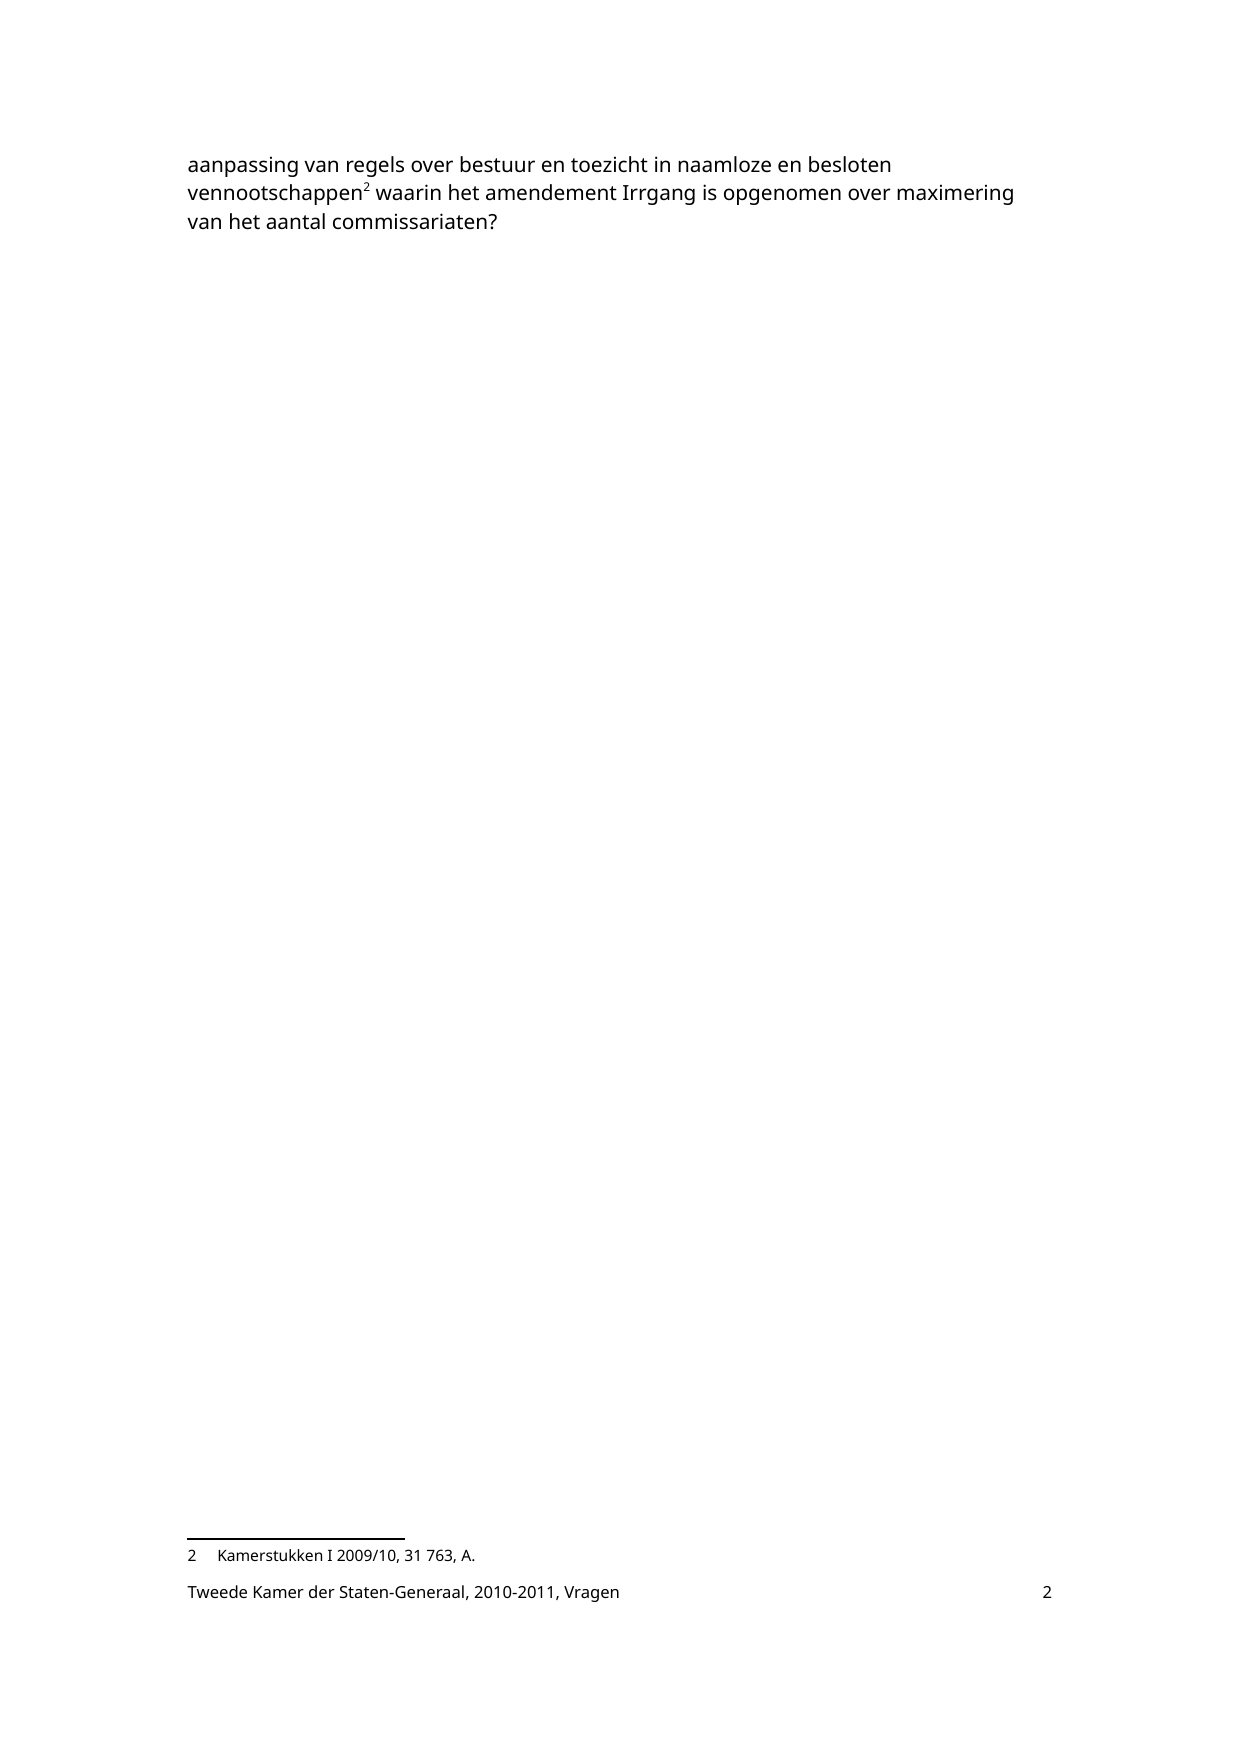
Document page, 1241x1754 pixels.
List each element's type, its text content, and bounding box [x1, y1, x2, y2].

text aanpassing van regels over bestuur en toezicht in naamloze en besloten vennootschappen waarin het amendement Irrgang is opgenomen over maximering van het aantal commissariaten? [187, 150, 1053, 235]
text Kamerstukken I 2009/10, 31 763, A. [187, 1538, 1053, 1566]
